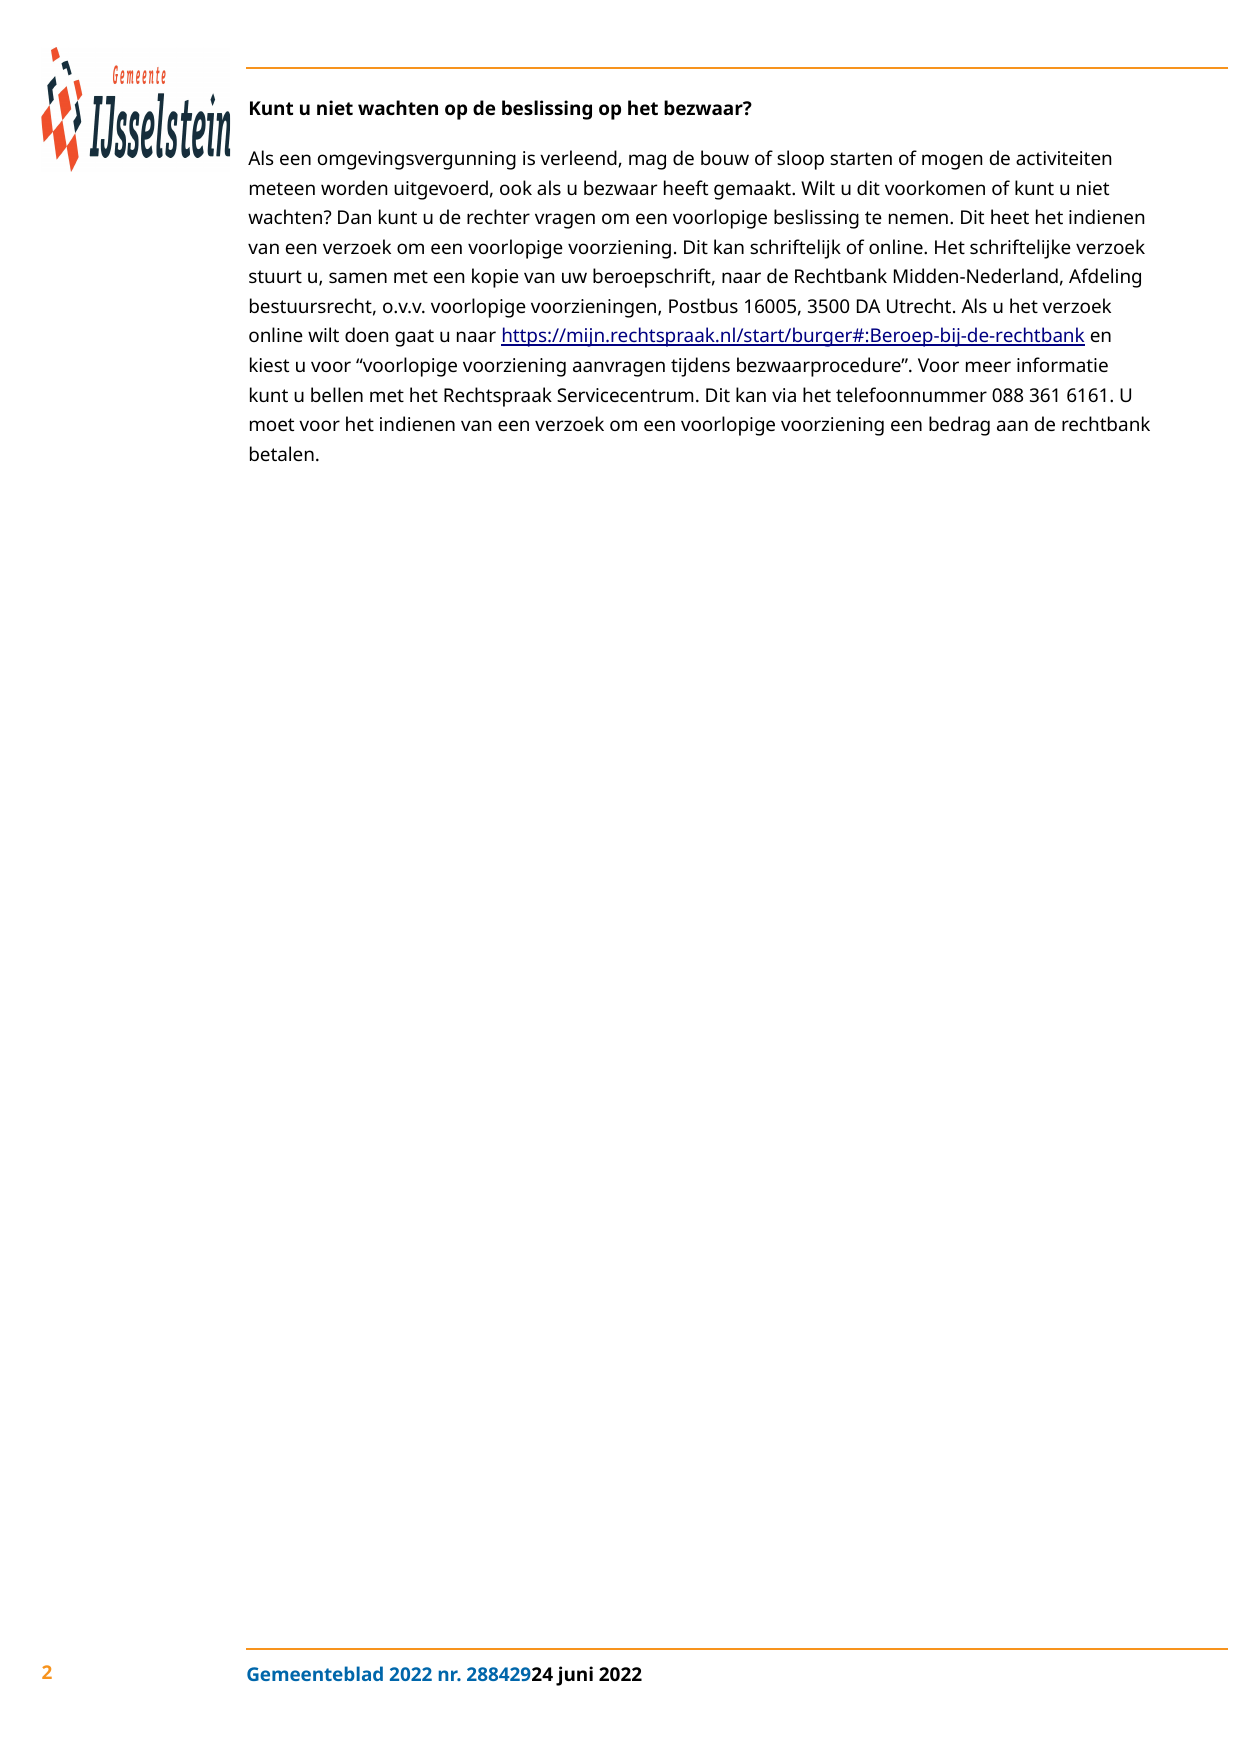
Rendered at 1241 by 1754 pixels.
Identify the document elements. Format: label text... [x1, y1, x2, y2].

picture [41, 47, 231, 172]
text Kunt u niet wachten op de beslissing op het bezwaar? [248, 95, 1152, 121]
text Als een omgevingsvergunning is verleend, mag de bouw of sloop starten of mogen de activiteiten meteen worden uitgevoerd, ook als u bezwaar heeft gemaakt. Wilt u dit voorkomen of kunt u niet wachten? Dan kunt u de rechter vragen om een voorlopige beslissing te nemen. Dit heet het indienen van een verzoek om een voorlopige voorziening. Dit kan schriftelijk of online. Het schriftelijke verzoek stuurt u, samen met een kopie van uw beroepschrift, naar de Rechtbank Midden-Nederland, Afdeling bestuursrecht, o.v.v. voorlopige voorzieningen, Postbus 16005, 3500 DA Utrecht. Als u het verzoek online wilt doen gaat u naar https://mijn.rechtspraak.nl/start/burger#:Beroep-bij-de-rechtbank en kiest u voor “voorlopige voorziening aanvragen tijdens bezwaarprocedure”. Voor meer informatie kunt u bellen met het Rechtspraak Servicecentrum. Dit kan via het telefoonnummer 088 361 6161. U moet voor het indienen van een verzoek om een voorlopige voorziening een bedrag aan de rechtbank betalen. [248, 145, 1152, 467]
